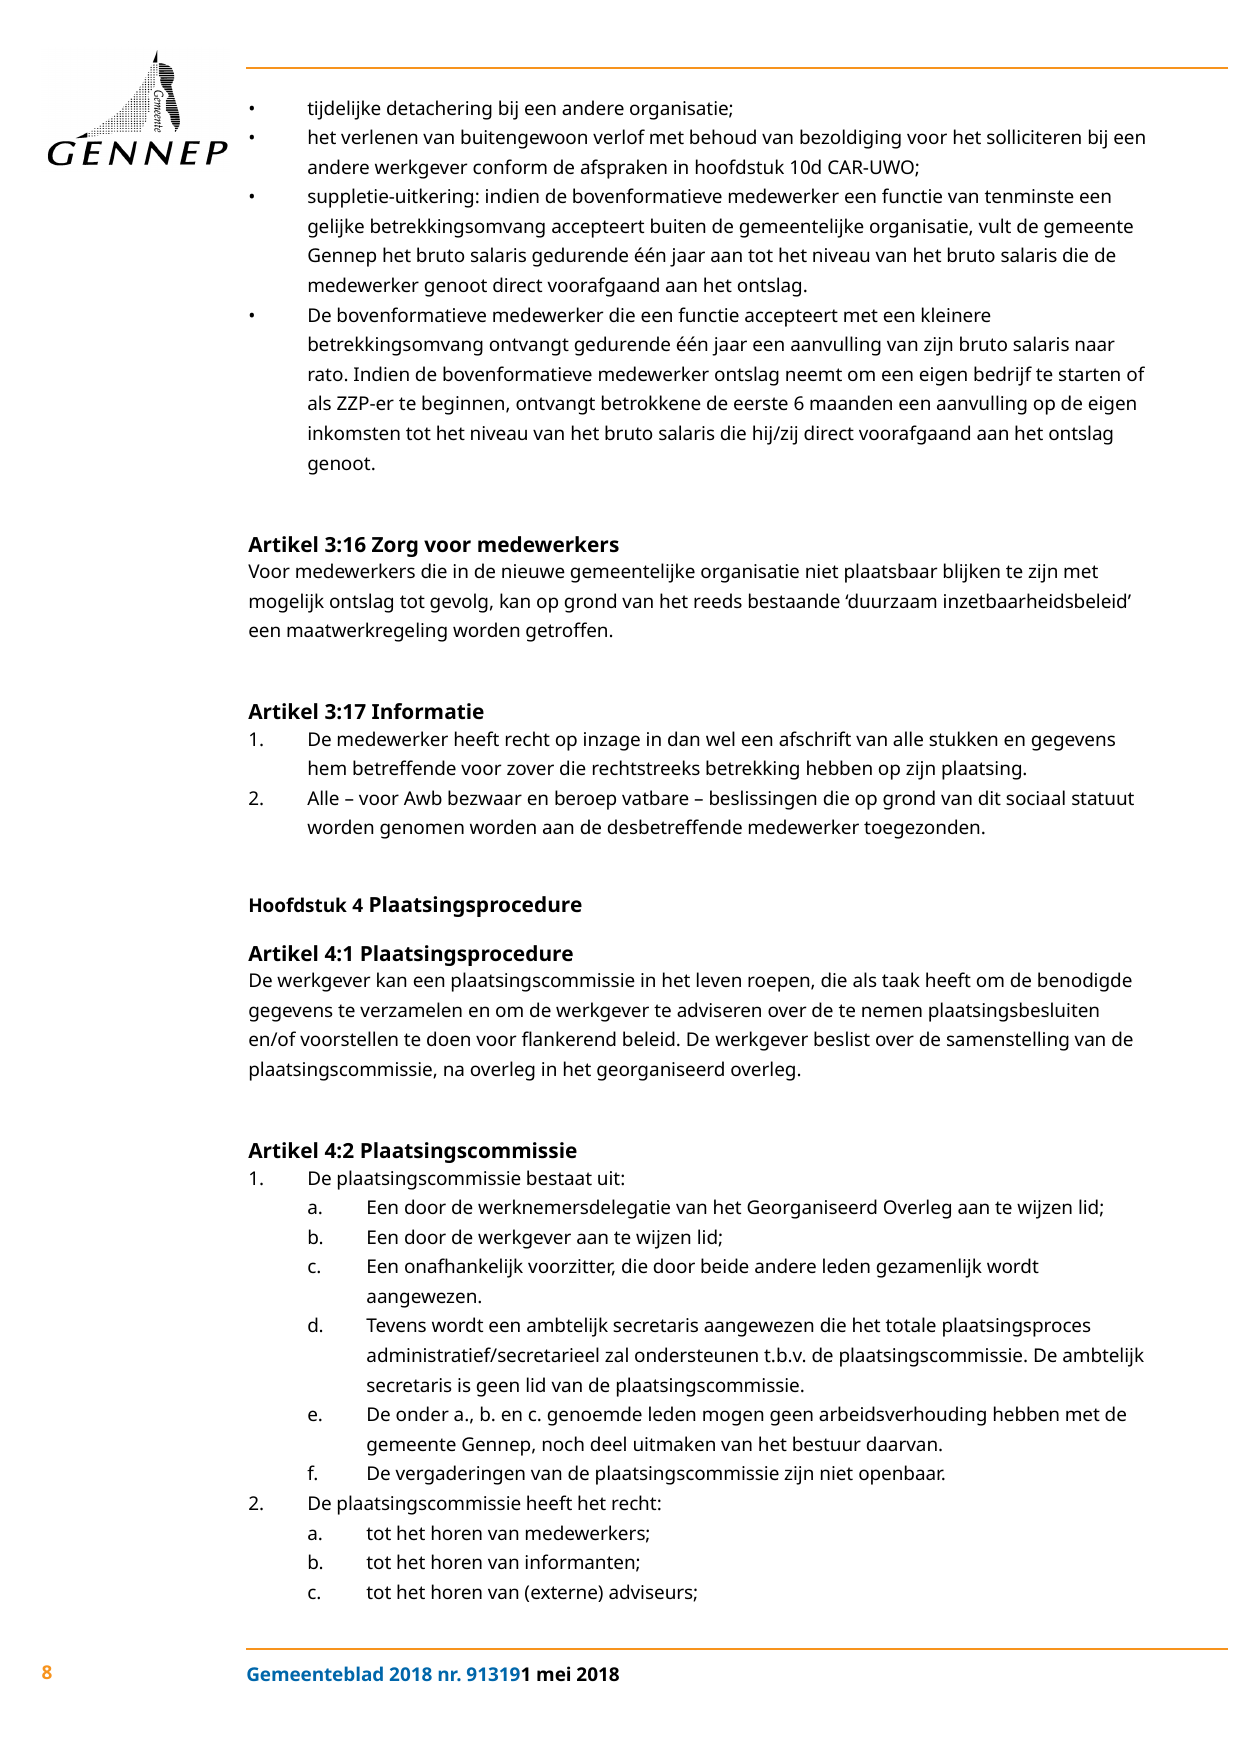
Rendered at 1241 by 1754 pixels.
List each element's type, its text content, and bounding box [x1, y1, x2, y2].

list De onder a., b. en c. genoemde leden mogen geen arbeidsverhouding hebben met de gemeente Gennep, noch deel uitmaken van het bestuur daarvan. [307, 1401, 1152, 1457]
list tot het horen van (externe) adviseurs; [307, 1579, 1152, 1604]
text Artikel 4:1 Plaatsingsprocedure [248, 939, 1152, 967]
text Hoofdstuk 4 Plaatsingsprocedure [248, 890, 1152, 918]
list suppletie-uitkering: indien de bovenformatieve medewerker een functie van tenminste een gelijke betrekkingsomvang accepteert buiten de gemeentelijke organisatie, vult de gemeente Gennep het bruto salaris gedurende één jaar aan tot het niveau van het bruto salaris die de medewerker genoot direct voorafgaand aan het ontslag. [248, 183, 1152, 298]
text De werkgever kan een plaatsingscommissie in het leven roepen, die als taak heeft om de benodigde gegevens te verzamelen en om de werkgever te adviseren over de te nemen plaatsingsbesluiten en/of voorstellen te doen voor flankerend beleid. De werkgever beslist over de samenstelling van de plaatsingscommissie, na overleg in het georganiseerd overleg. [248, 967, 1152, 1082]
picture [41, 47, 231, 172]
text Artikel 3:16 Zorg voor medewerkers [248, 530, 1152, 558]
list tijdelijke detachering bij een andere organisatie; [248, 95, 1152, 121]
list De plaatsingscommissie heeft het recht: [248, 1490, 1152, 1516]
list Een door de werkgever aan te wijzen lid; [307, 1224, 1152, 1249]
list Een door de werknemersdelegatie van het Georganiseerd Overleg aan te wijzen lid; [307, 1194, 1152, 1220]
list Een onafhankelijk voorzitter, die door beide andere leden gezamenlijk wordt aangewezen. [307, 1253, 1152, 1309]
list De plaatsingscommissie bestaat uit: [248, 1165, 1152, 1190]
list De medewerker heeft recht op inzage in dan wel een afschrift van alle stukken en gegevens hem betreffende voor zover die rechtstreeks betrekking hebben op zijn plaatsing. [248, 726, 1152, 781]
text Artikel 4:2 Plaatsingscommissie [248, 1136, 1152, 1165]
list Alle – voor Awb bezwaar en beroep vatbare – beslissingen die op grond van dit sociaal statuut worden genomen worden aan de desbetreffende medewerker toegezonden. [248, 785, 1152, 840]
list De bovenformatieve medewerker die een functie accepteert met een kleinere betrekkingsomvang ontvangt gedurende één jaar een aanvulling van zijn bruto salaris naar rato. Indien de bovenformatieve medewerker ontslag neemt om een eigen bedrijf te starten of als ZZP-er te beginnen, ontvangt betrokkene de eerste 6 maanden een aanvulling op de eigen inkomsten tot het niveau van het bruto salaris die hij/zij direct voorafgaand aan het ontslag genoot. [248, 302, 1152, 476]
list Tevens wordt een ambtelijk secretaris aangewezen die het totale plaatsingsproces administratief/secretarieel zal ondersteunen t.b.v. de plaatsingscommissie. De ambtelijk secretaris is geen lid van de plaatsingscommissie. [307, 1313, 1152, 1397]
list het verlenen van buitengewoon verlof met behoud van bezoldiging voor het solliciteren bij een andere werkgever conform de afspraken in hoofdstuk 10d CAR-UWO; [248, 124, 1152, 180]
list tot het horen van medewerkers; [307, 1520, 1152, 1545]
list De vergaderingen van de plaatsingscommissie zijn niet openbaar. [307, 1461, 1152, 1486]
list tot het horen van informanten; [307, 1549, 1152, 1575]
text Voor medewerkers die in de nieuwe gemeentelijke organisatie niet plaatsbaar blijken te zijn met mogelijk ontslag tot gevolg, kan op grond van het reeds bestaande ‘duurzaam inzetbaarheidsbeleid’ een maatwerkregeling worden getroffen. [248, 558, 1152, 643]
text Artikel 3:17 Informatie [248, 697, 1152, 726]
